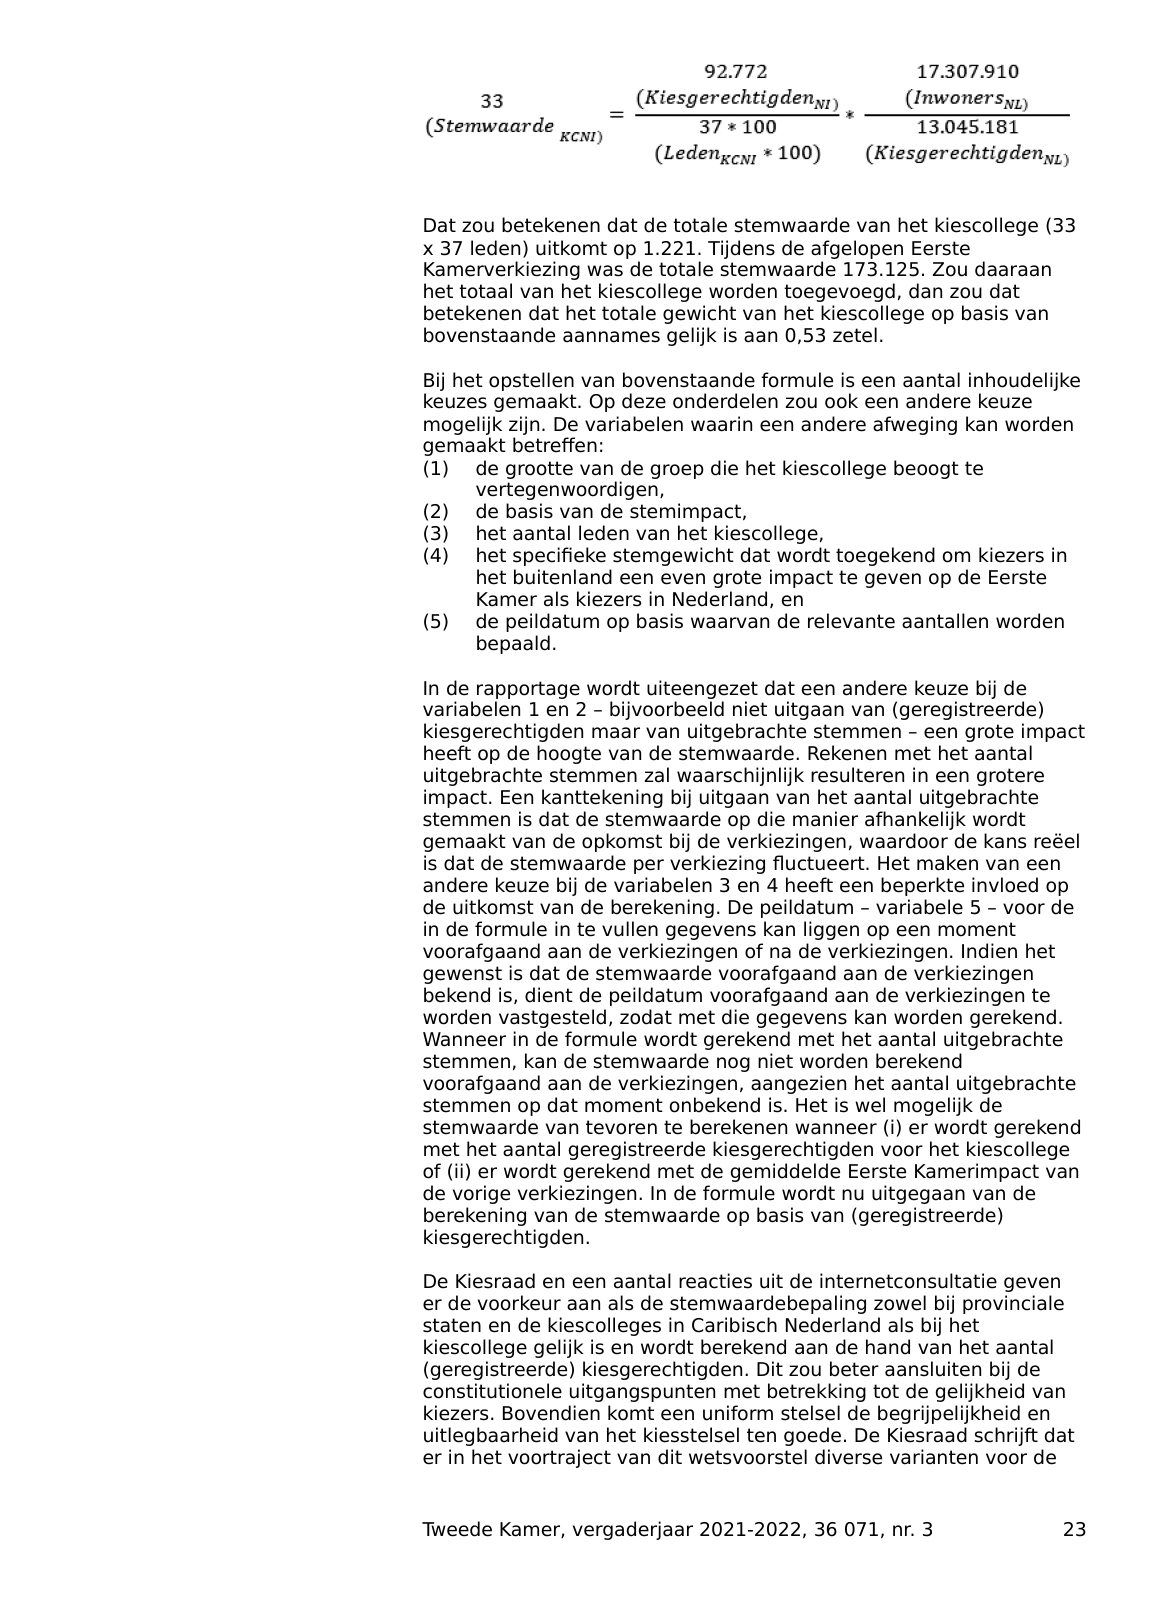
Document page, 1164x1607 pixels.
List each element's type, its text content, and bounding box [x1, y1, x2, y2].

text Bij het opstellen van bovenstaande formule is een aantal inhoudelijke keuzes gemaakt. Op deze onderdelen zou ook een andere keuze mogelijk zijn. De variabelen waarin een andere afweging kan worden gemaakt betreffen: [422, 369, 1087, 457]
text (3) het aantal leden van het kiescollege, [422, 523, 1087, 545]
picture [422, 59, 1072, 172]
text Dat zou betekenen dat de totale stemwaarde van het kiescollege (33 x 37 leden) uitkomt op 1.221. Tijdens de afgelopen Eerste Kamerverkiezing was de totale stemwaarde 173.125. Zou daaraan het totaal van het kiescollege worden toegevoegd, dan zou dat betekenen dat het totale gewicht van het kiescollege op basis van bovenstaande aannames gelijk is aan 0,53 zetel. [422, 215, 1087, 347]
text In de rapportage wordt uiteengezet dat een andere keuze bij de variabelen 1 en 2 – bijvoorbeeld niet uitgaan van (geregistreerde) kiesgerechtigden maar van uitgebrachte stemmen – een grote impact heeft op de hoogte van de stemwaarde. Rekenen met het aantal uitgebrachte stemmen zal waarschijnlijk resulteren in een grotere impact. Een kanttekening bij uitgaan van het aantal uitgebrachte stemmen is dat de stemwaarde op die manier afhankelijk wordt gemaakt van de opkomst bij de verkiezingen, waardoor de kans reëel is dat de stemwaarde per verkiezing fluctueert. Het maken van een andere keuze bij de variabelen 3 en 4 heeft een beperkte invloed op de uitkomst van de berekening. De peildatum – variabele 5 – voor de in de formule in te vullen gegevens kan liggen op een moment voorafgaand aan de verkiezingen of na de verkiezingen. Indien het gewenst is dat de stemwaarde voorafgaand aan de verkiezingen bekend is, dient de peildatum voorafgaand aan de verkiezingen te worden vastgesteld, zodat met die gegevens kan worden gerekend. Wanneer in de formule wordt gerekend met het aantal uitgebrachte stemmen, kan de stemwaarde nog niet worden berekend voorafgaand aan de verkiezingen, aangezien het aantal uitgebrachte stemmen op dat moment onbekend is. Het is wel mogelijk de stemwaarde van tevoren te berekenen wanneer (i) er wordt gerekend met het aantal geregistreerde kiesgerechtigden voor het kiescollege of (ii) er wordt gerekend met de gemiddelde Eerste Kamerimpact van de vorige verkiezingen. In de formule wordt nu uitgegaan van de berekening van de stemwaarde op basis van (geregistreerde) kiesgerechtigden. [422, 677, 1087, 1249]
text (2) de basis van de stemimpact, [422, 501, 1087, 523]
text De Kiesraad en een aantal reacties uit de internetconsultatie geven er de voorkeur aan als de stemwaardebepaling zowel bij provinciale staten en de kiescolleges in Caribisch Nederland als bij het kiescollege gelijk is en wordt berekend aan de hand van het aantal (geregistreerde) kiesgerechtigden. Dit zou beter aansluiten bij de constitutionele uitgangspunten met betrekking tot de gelijkheid van kiezers. Bovendien komt een uniform stelsel de begrijpelijkheid en uitlegbaarheid van het kiesstelsel ten goede. De Kiesraad schrijft dat er in het voortraject van dit wetsvoorstel diverse varianten voor de [422, 1271, 1087, 1469]
text (1) de grootte van de groep die het kiescollege beoogt te vertegenwoordigen, [422, 457, 1087, 501]
text (4) het specifieke stemgewicht dat wordt toegekend om kiezers in het buitenland een even grote impact te geven op de Eerste Kamer als kiezers in Nederland, en [422, 545, 1087, 611]
text (5) de peildatum op basis waarvan de relevante aantallen worden bepaald. [422, 611, 1087, 655]
